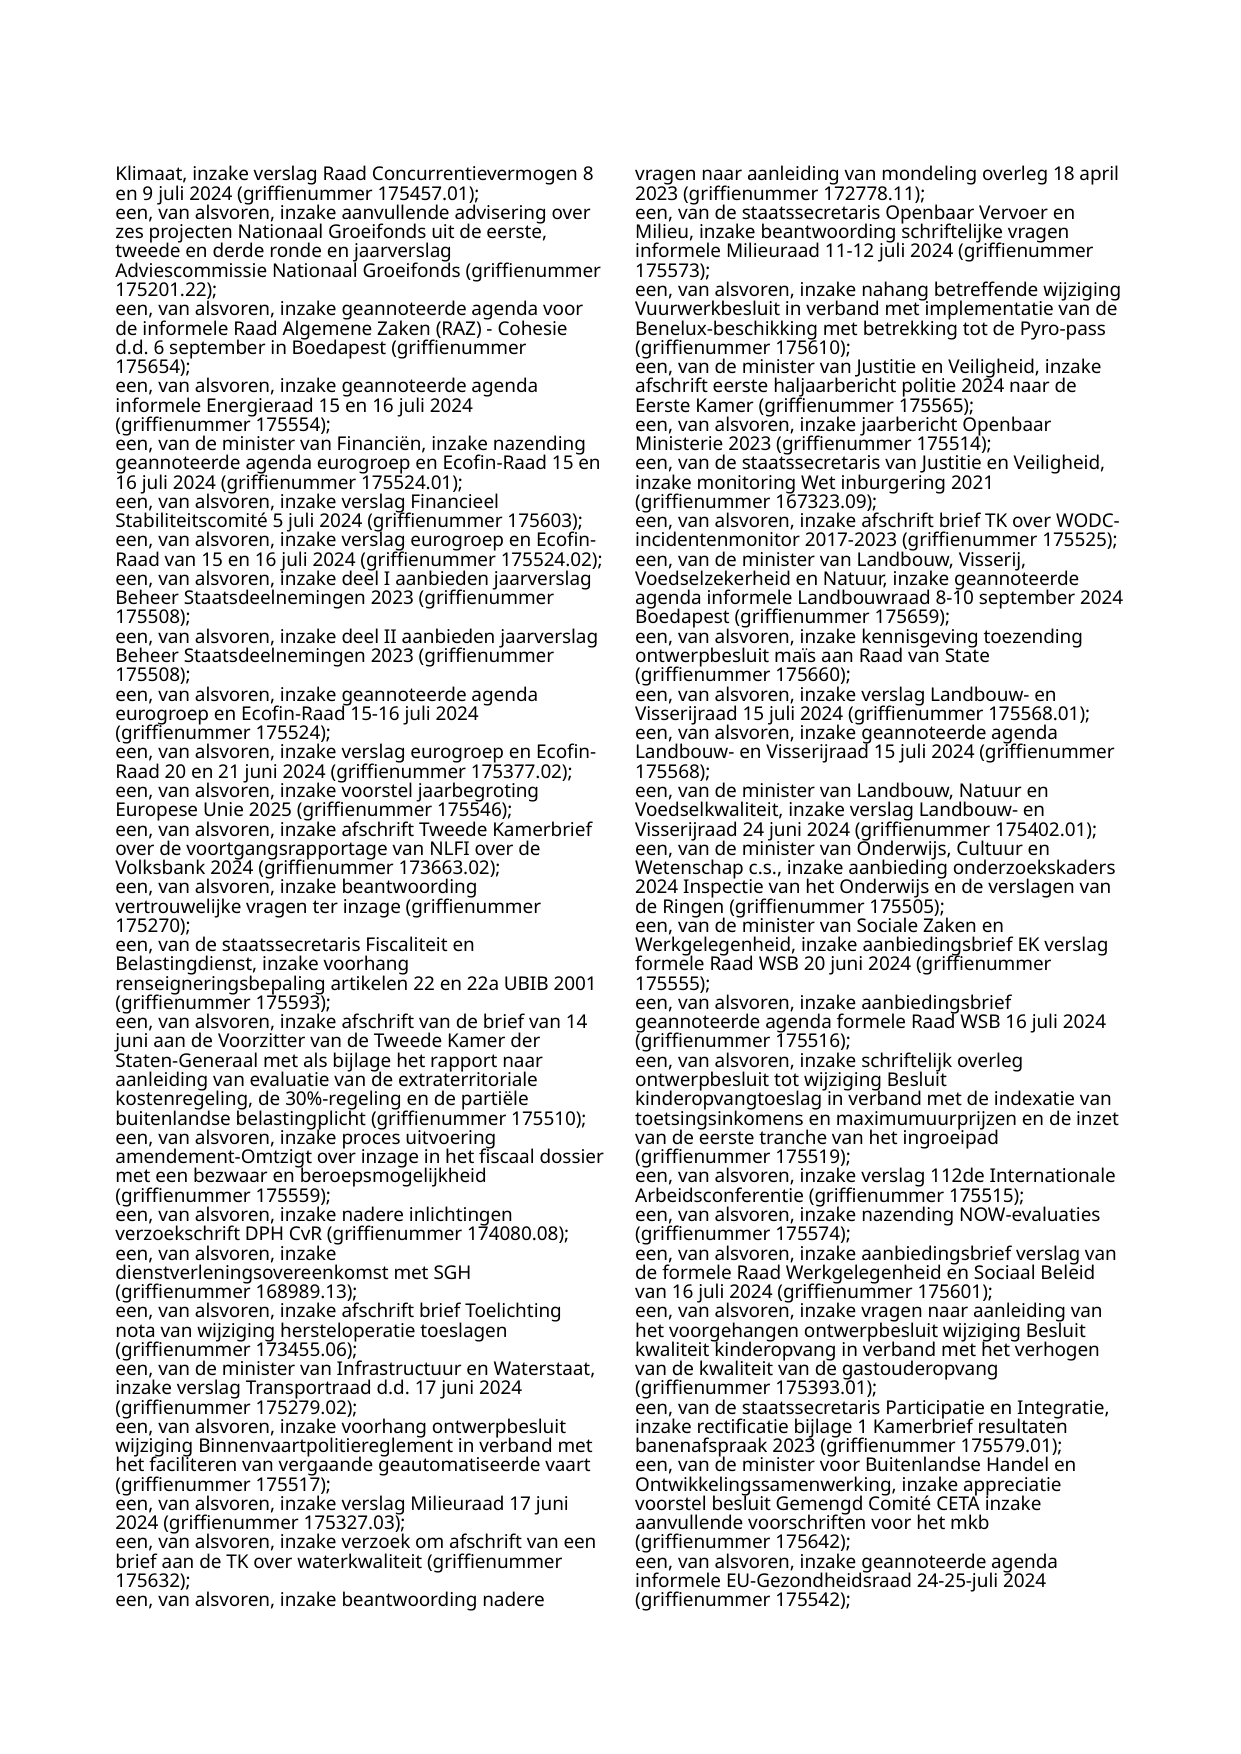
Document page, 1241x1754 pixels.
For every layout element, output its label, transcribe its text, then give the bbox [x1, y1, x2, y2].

text een, van de staatssecretaris Openbaar Vervoer en Milieu, inzake beantwoording schriftelijke vragen informele Milieuraad 11-12 juli 2024 (griffienummer 175573); [635, 204, 1125, 281]
text een, van alsvoren, inzake geannoteerde agenda Landbouw- en Visserijraad 15 juli 2024 (griffienummer 175568); [635, 724, 1125, 782]
text een, van de staatssecretaris van Justitie en Veiligheid, inzake monitoring Wet inburgering 2021 (griffienummer 167323.09); [635, 454, 1125, 512]
text een, van alsvoren, inzake geannoteerde agenda informele Energieraad 15 en 16 juli 2024 (griffienummer 175554); [115, 377, 605, 435]
text een, van de minister van Sociale Zaken en Werkgelegenheid, inzake aanbiedingsbrief EK verslag formele Raad WSB 20 juni 2024 (griffienummer 175555); [635, 917, 1125, 994]
text een, van de minister van Onderwijs, Cultuur en Wetenschap c.s., inzake aanbieding onderzoekskaders 2024 Inspectie van het Onderwijs en de verslagen van de Ringen (griffienummer 175505); [635, 840, 1125, 917]
text een, van alsvoren, inzake geannoteerde agenda voor de informele Raad Algemene Zaken (RAZ) - Cohesie d.d. 6 september in Boedapest (griffienummer 175654); [115, 300, 605, 377]
text een, van alsvoren, inzake dienstverleningsovereenkomst met SGH (griffienummer 168989.13); [115, 1244, 605, 1302]
text een, van alsvoren, inzake verslag eurogroep en Ecofin-Raad 20 en 21 juni 2024 (griffienummer 175377.02); [115, 743, 605, 782]
text een, van alsvoren, inzake geannoteerde agenda informele EU-Gezondheidsraad 24-25-juli 2024 (griffienummer 175542); [635, 1553, 1125, 1611]
text een, van alsvoren, inzake kennisgeving toezending ontwerpbesluit maïs aan Raad van State (griffienummer 175660); [635, 628, 1125, 686]
text een, van alsvoren, inzake verslag 112de Internationale Arbeidsconferentie (griffienummer 175515); [635, 1167, 1125, 1206]
text een, van alsvoren, inzake verslag eurogroep en Ecofin-Raad van 15 en 16 juli 2024 (griffienummer 175524.02); [115, 531, 605, 570]
text een, van alsvoren, inzake beantwoording nadere [115, 1591, 605, 1611]
text een, van alsvoren, inzake aanvullende advisering over zes projecten Nationaal Groeifonds uit de eerste, tweede en derde ronde en jaarverslag Adviescommissie Nationaal Groeifonds (griffienummer 175201.22); [115, 204, 605, 300]
text een, van de minister van Justitie en Veiligheid, inzake afschrift eerste haljaarbericht politie 2024 naar de Eerste Kamer (griffienummer 175565); [635, 358, 1125, 416]
text een, van alsvoren, inzake nazending NOW-evaluaties (griffienummer 175574); [635, 1206, 1125, 1244]
text een, van alsvoren, inzake afschrift van de brief van 14 juni aan de Voorzitter van de Tweede Kamer der Staten-Generaal met als bijlage het rapport naar aanleiding van evaluatie van de extraterritoriale kostenregeling, de 30%-regeling en de partiële buitenlandse belastingplicht (griffienummer 175510); [115, 1013, 605, 1129]
text een, van alsvoren, inzake geannoteerde agenda eurogroep en Ecofin-Raad 15-16 juli 2024 (griffienummer 175524); [115, 686, 605, 743]
text een, van alsvoren, inzake proces uitvoering amendement-Omtzigt over inzage in het fiscaal dossier met een bezwaar en beroepsmogelijkheid (griffienummer 175559); [115, 1129, 605, 1206]
text een, van de minister voor Buitenlandse Handel en Ontwikkelingssamenwerking, inzake appreciatie voorstel besluit Gemengd Comité CETA inzake aanvullende voorschriften voor het mkb (griffienummer 175642); [635, 1456, 1125, 1553]
text een, van alsvoren, inzake verslag Financieel Stabiliteitscomité 5 juli 2024 (griffienummer 175603); [115, 493, 605, 531]
text een, van alsvoren, inzake voorstel jaarbegroting Europese Unie 2025 (griffienummer 175546); [115, 782, 605, 821]
text Klimaat, inzake verslag Raad Concurrentievermogen 8 en 9 juli 2024 (griffienummer 175457.01); [115, 165, 605, 204]
text een, van alsvoren, inzake verslag Landbouw- en Visserijraad 15 juli 2024 (griffienummer 175568.01); [635, 686, 1125, 724]
text een, van alsvoren, inzake jaarbericht Openbaar Ministerie 2023 (griffienummer 175514); [635, 416, 1125, 454]
text een, van alsvoren, inzake afschrift brief TK over WODC-incidentenmonitor 2017-2023 (griffienummer 175525); [635, 512, 1125, 551]
text een, van alsvoren, inzake afschrift brief Toelichting nota van wijziging hersteloperatie toeslagen (griffienummer 173455.06); [115, 1302, 605, 1360]
text een, van de minister van Infrastructuur en Waterstaat, inzake verslag Transportraad d.d. 17 juni 2024 (griffienummer 175279.02); [115, 1360, 605, 1418]
text een, van alsvoren, inzake aanbiedingsbrief geannoteerde agenda formele Raad WSB 16 juli 2024 (griffienummer 175516); [635, 994, 1125, 1052]
text een, van alsvoren, inzake voorhang ontwerpbesluit wijziging Binnenvaartpolitiereglement in verband met het faciliteren van vergaande geautomatiseerde vaart (griffienummer 175517); [115, 1418, 605, 1495]
text vragen naar aanleiding van mondeling overleg 18 april 2023 (griffienummer 172778.11); [635, 165, 1125, 204]
text een, van de staatssecretaris Participatie en Integratie, inzake rectificatie bijlage 1 Kamerbrief resultaten banenafspraak 2023 (griffienummer 175579.01); [635, 1399, 1125, 1456]
text een, van alsvoren, inzake aanbiedingsbrief verslag van de formele Raad Werkgelegenheid en Sociaal Beleid van 16 juli 2024 (griffienummer 175601); [635, 1244, 1125, 1302]
text een, van de minister van Landbouw, Visserij, Voedselzekerheid en Natuur, inzake geannoteerde agenda informele Landbouwraad 8-10 september 2024 Boedapest (griffienummer 175659); [635, 551, 1125, 628]
text een, van alsvoren, inzake vragen naar aanleiding van het voorgehangen ontwerpbesluit wijziging Besluit kwaliteit kinderopvang in verband met het verhogen van de kwaliteit van de gastouderopvang (griffienummer 175393.01); [635, 1302, 1125, 1399]
text een, van alsvoren, inzake afschrift Tweede Kamerbrief over de voortgangsrapportage van NLFI over de Volksbank 2024 (griffienummer 173663.02); [115, 821, 605, 878]
text een, van de staatssecretaris Fiscaliteit en Belastingdienst, inzake voorhang renseigneringsbepaling artikelen 22 en 22a UBIB 2001 (griffienummer 175593); [115, 936, 605, 1013]
text een, van alsvoren, inzake verslag Milieuraad 17 juni 2024 (griffienummer 175327.03); [115, 1495, 605, 1533]
text een, van alsvoren, inzake beantwoording vertrouwelijke vragen ter inzage (griffienummer 175270); [115, 878, 605, 936]
text een, van alsvoren, inzake schriftelijk overleg ontwerpbesluit tot wijziging Besluit kinderopvangtoeslag in verband met de indexatie van toetsingsinkomens en maximumuurprijzen en de inzet van de eerste tranche van het ingroeipad (griffienummer 175519); [635, 1052, 1125, 1167]
text een, van de minister van Landbouw, Natuur en Voedselkwaliteit, inzake verslag Landbouw- en Visserijraad 24 juni 2024 (griffienummer 175402.01); [635, 782, 1125, 840]
text een, van alsvoren, inzake nahang betreffende wijziging Vuurwerkbesluit in verband met implementatie van de Benelux-beschikking met betrekking tot de Pyro-pass (griffienummer 175610); [635, 281, 1125, 358]
text een, van alsvoren, inzake nadere inlichtingen verzoekschrift DPH CvR (griffienummer 174080.08); [115, 1206, 605, 1244]
text een, van de minister van Financiën, inzake nazending geannoteerde agenda eurogroep en Ecofin-Raad 15 en 16 juli 2024 (griffienummer 175524.01); [115, 435, 605, 493]
text een, van alsvoren, inzake deel I aanbieden jaarverslag Beheer Staatsdeelnemingen 2023 (griffienummer 175508); [115, 570, 605, 628]
text een, van alsvoren, inzake verzoek om afschrift van een brief aan de TK over waterkwaliteit (griffienummer 175632); [115, 1533, 605, 1591]
text een, van alsvoren, inzake deel II aanbieden jaarverslag Beheer Staatsdeelnemingen 2023 (griffienummer 175508); [115, 628, 605, 686]
